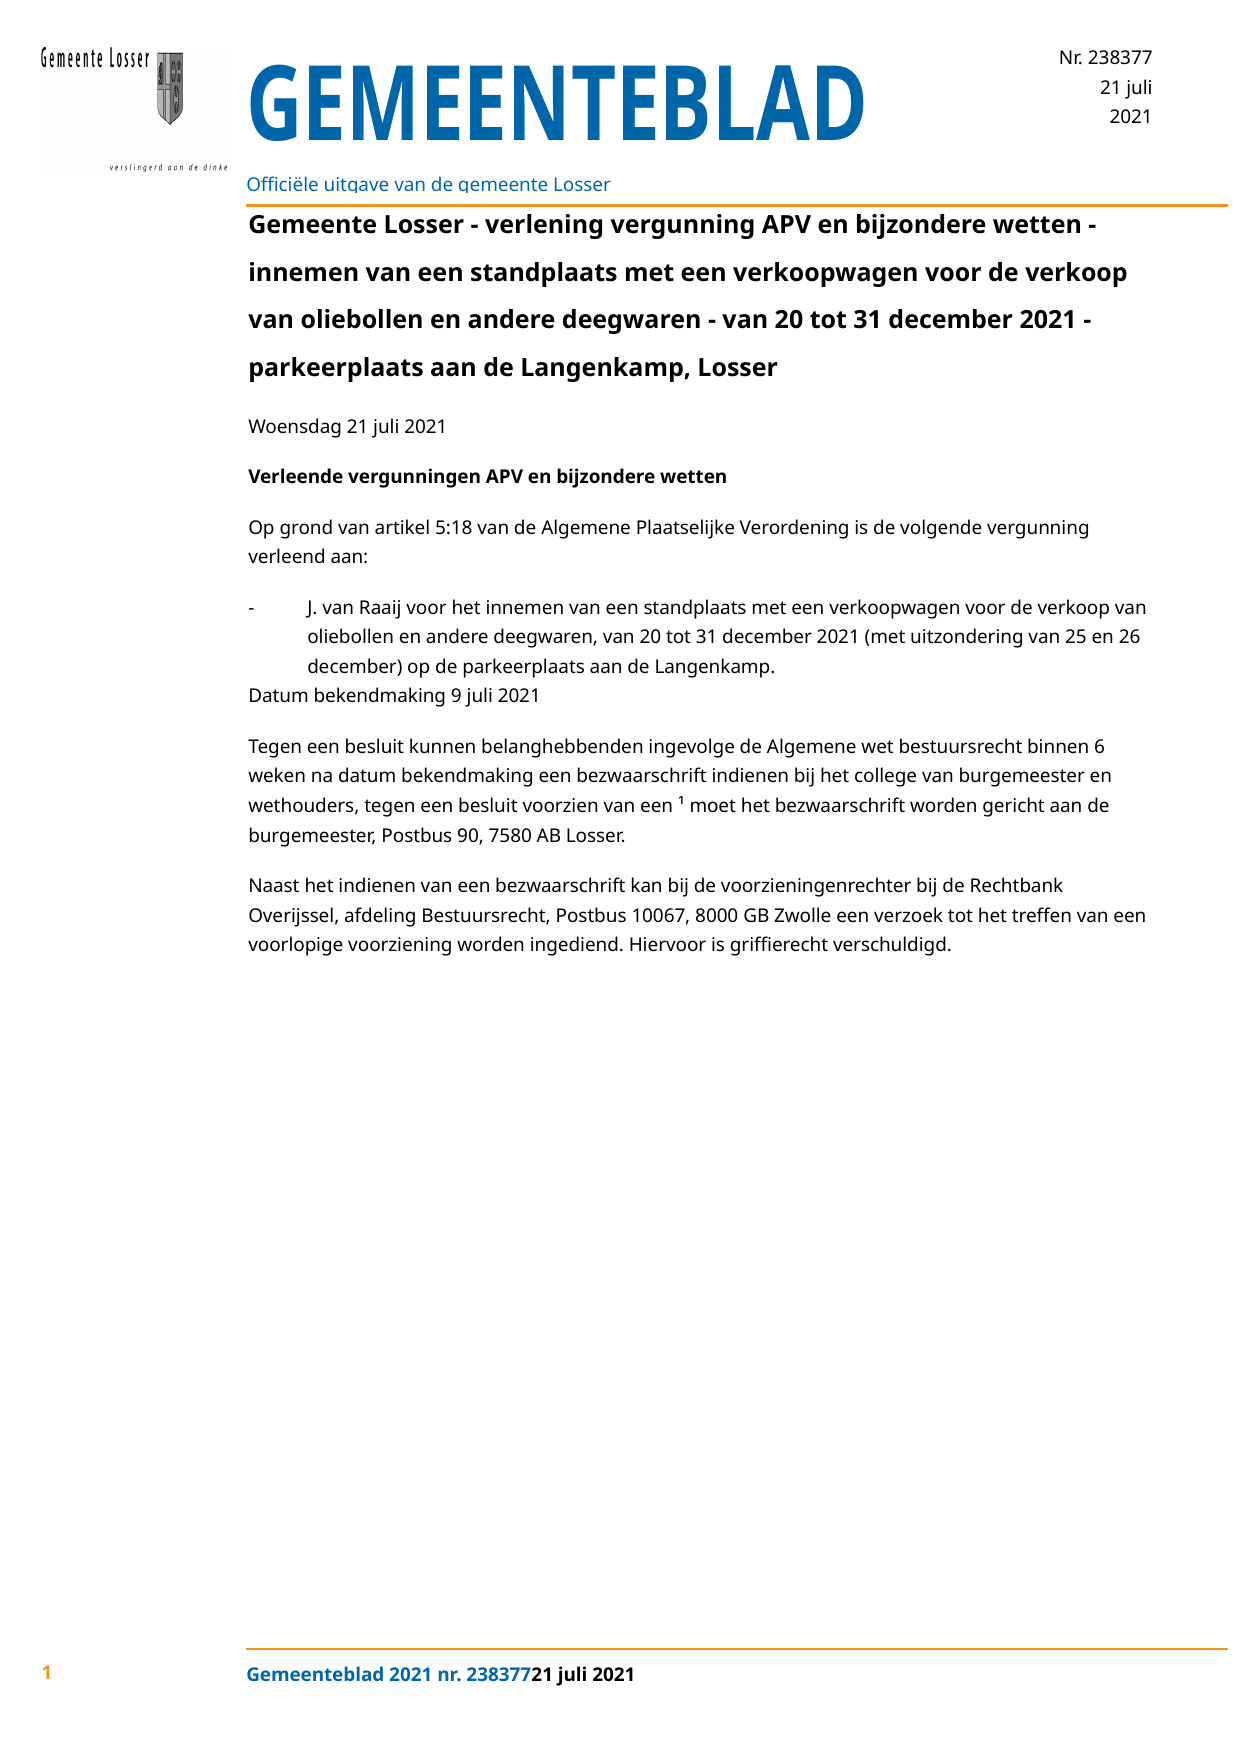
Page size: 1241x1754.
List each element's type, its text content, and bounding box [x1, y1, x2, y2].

list J. van Raaij voor het innemen van een standplaats met een verkoopwagen voor de verkoop van oliebollen en andere deegwaren, van 20 tot 31 december 2021 (met uitzondering van 25 en 26 december) op de parkeerplaats aan de Langenkamp. [248, 594, 1152, 679]
text Datum bekendmaking 9 juli 2021 [248, 683, 1152, 708]
text Tegen een besluit kunnen belanghebbenden ingevolge de Algemene wet bestuursrecht binnen 6 weken na datum bekendmaking een bezwaarschrift indienen bij het college van burgemeester en wethouders, tegen een besluit voorzien van een ¹ moet het bezwaarschrift worden gericht aan de burgemeester, Postbus 90, 7580 AB Losser. [248, 733, 1152, 848]
text Verleende vergunningen APV en bijzondere wetten [248, 463, 1152, 489]
text Op grond van artikel 5:18 van de Algemene Plaatselijke Verordening is de volgende vergunning verleend aan: [248, 514, 1152, 569]
picture [41, 47, 231, 172]
text Naast het indienen van een bezwaarschrift kan bij de voorzieningenrechter bij de Rechtbank Overijssel, afdeling Bestuursrecht, Postbus 10067, 8000 GB Zwolle een verzoek tot het treffen van een voorlopige voorziening worden ingediend. Hiervoor is griffierecht verschuldigd. [248, 872, 1152, 957]
text Woensdag 21 juli 2021 [248, 413, 1152, 439]
text Gemeente Losser - verlening vergunning APV en bijzondere wetten - innemen van een standplaats met een verkoopwagen voor de verkoop van oliebollen en andere deegwaren - van 20 tot 31 december 2021 - parkeerplaats aan de Langenkamp, Losser [248, 207, 1152, 384]
